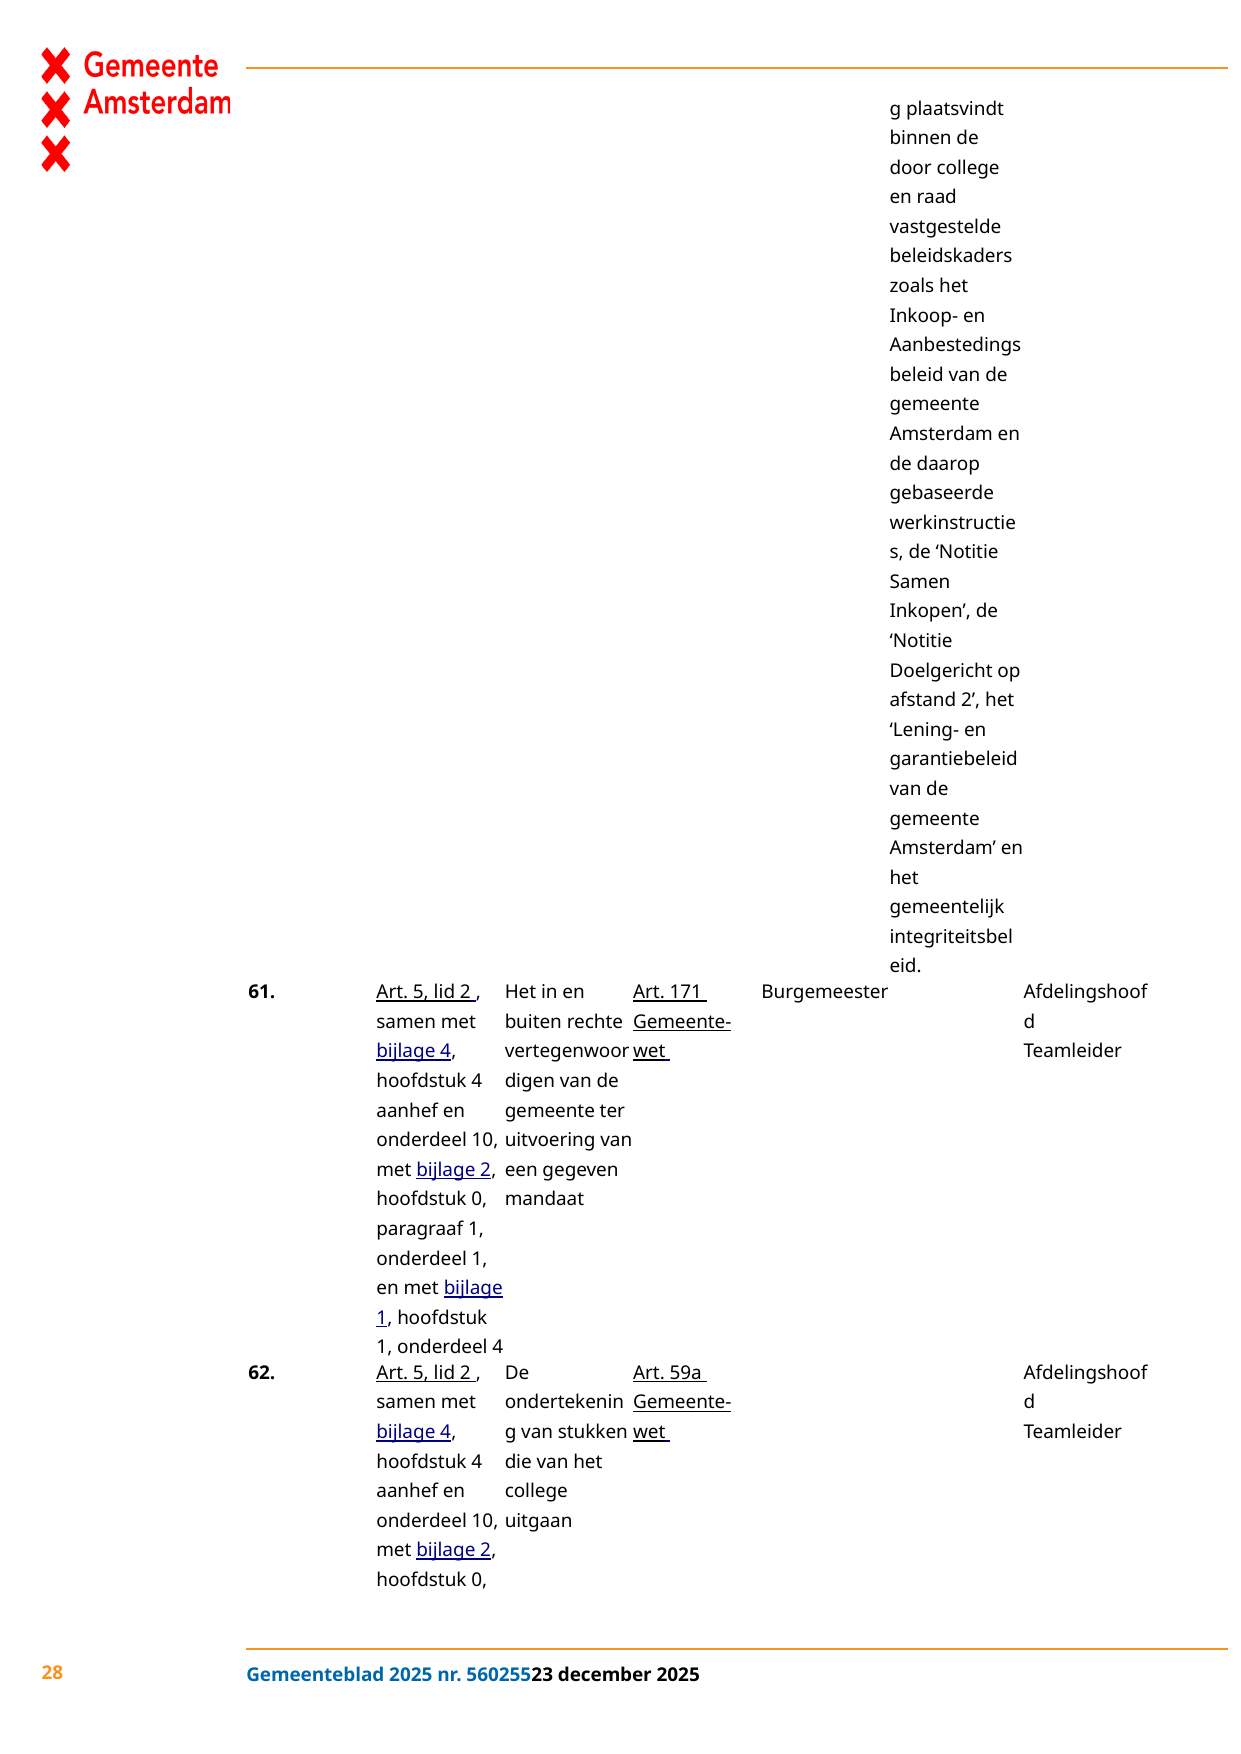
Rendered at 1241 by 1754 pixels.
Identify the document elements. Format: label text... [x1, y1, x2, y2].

table_cell g plaatsvindt binnen de door college en raad vastgestelde beleidskaders zoals het Inkoop- en Aanbestedingsbeleid van de gemeente Amsterdam en de daarop gebaseerde werkinstructies, de ‘Notitie Samen Inkopen’, de ‘Notitie Doelgericht op afstand 2’, het ‘Lening- en garantiebeleid van de gemeente Amsterdam’ en het gemeentelijk integriteitsbeleid. [889, 95, 1023, 978]
table_cell Afdelingshoofd Teamleider [1023, 1359, 1152, 1592]
table_cell Art. 5, lid 2 , samen met bijlage 4, hoofdstuk 4 aanhef en onderdeel 10, met bijlage 2, hoofdstuk 0, [376, 1359, 504, 1592]
table_cell [761, 95, 889, 978]
table_cell Art. 5, lid 2 , samen met bijlage 4, hoofdstuk 4 aanhef en onderdeel 10, met bijlage 2, hoofdstuk 0, paragraaf 1, onderdeel 1, en met bijlage 1, hoofdstuk 1, onderdeel 4 [376, 979, 504, 1359]
table_cell De ondertekening van stukken die van het college uitgaan [505, 1359, 633, 1592]
table_cell Het in en buiten rechte vertegenwoordigen van de gemeente ter uitvoering van een gegeven mandaat [505, 979, 633, 1359]
table_cell [505, 95, 633, 978]
table_cell [889, 1359, 1023, 1592]
table_cell Burgemeester [761, 979, 889, 1359]
picture [41, 47, 231, 172]
table_cell [1023, 95, 1152, 978]
table_cell Art. 171 Gemeente-wet [633, 979, 761, 1359]
table_cell [889, 979, 1023, 1359]
table_cell [633, 95, 761, 978]
table_cell [761, 1359, 889, 1592]
table_cell 61. [248, 979, 376, 1359]
table_cell [376, 95, 504, 978]
table_cell Art. 59a Gemeente-wet [633, 1359, 761, 1592]
table_cell Afdelingshoofd Teamleider [1023, 979, 1152, 1359]
table_cell 62. [248, 1359, 376, 1592]
table_cell [248, 95, 376, 978]
